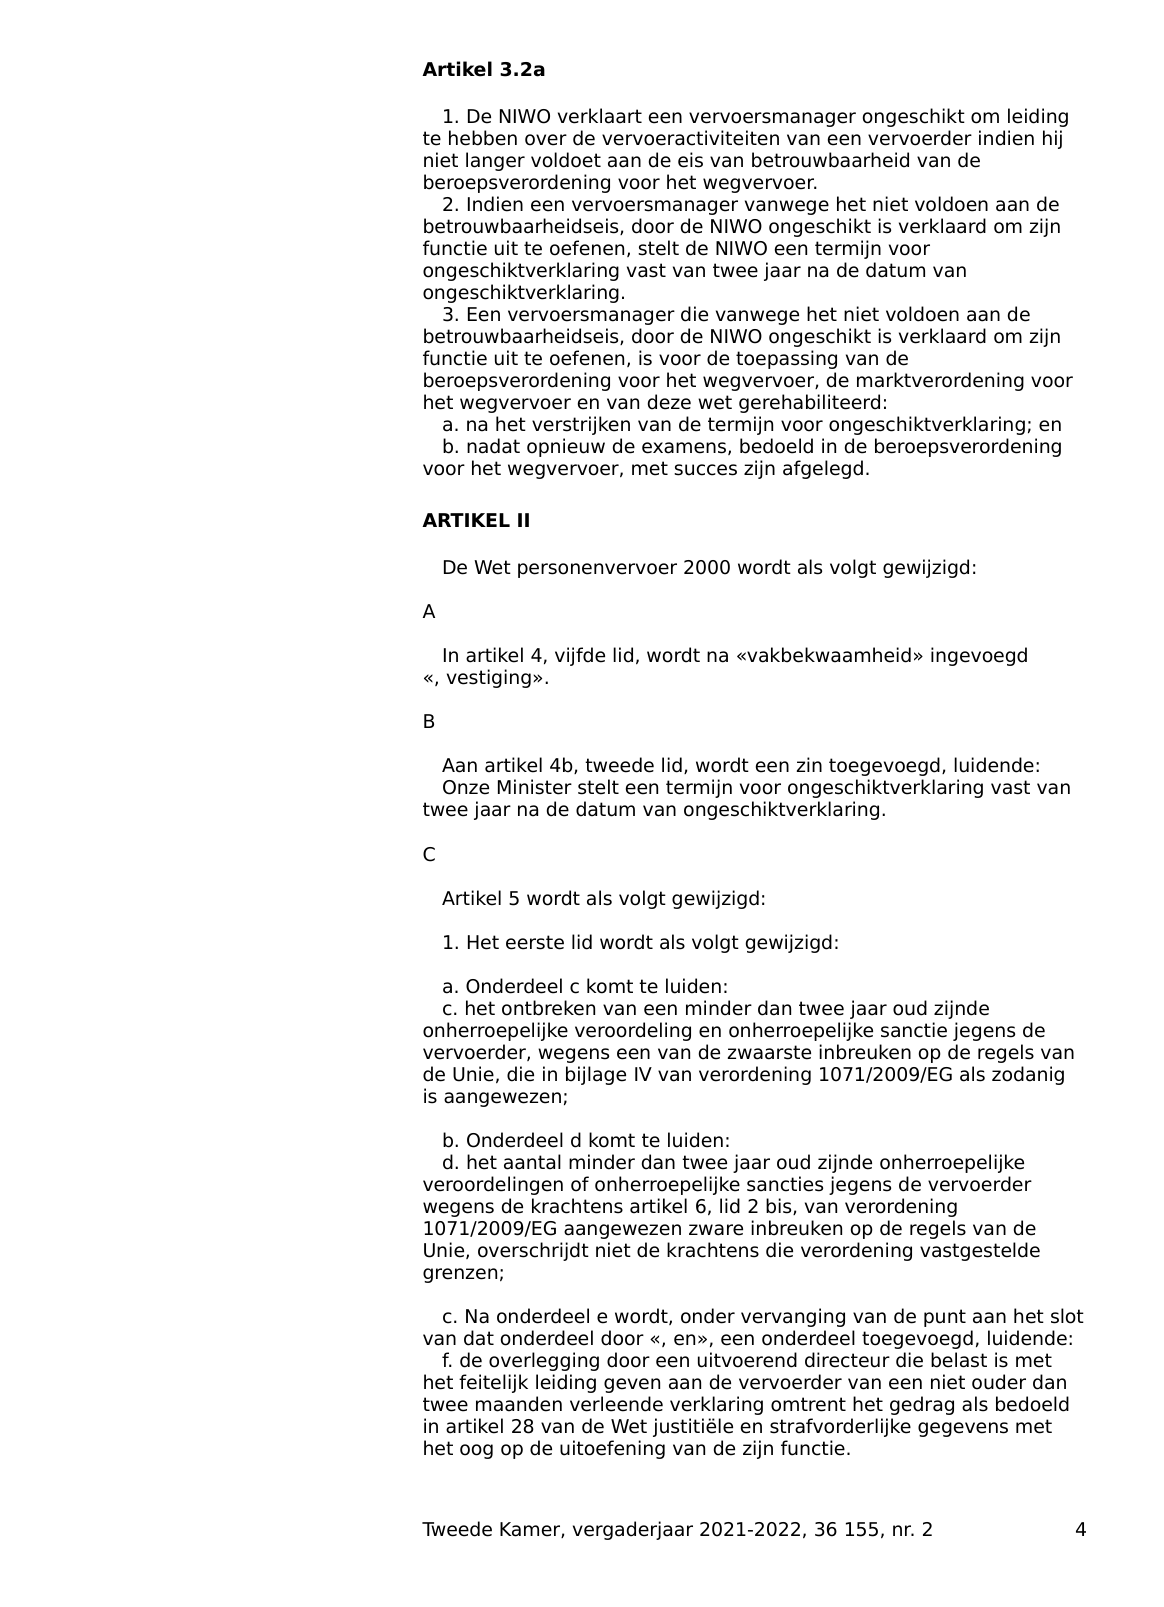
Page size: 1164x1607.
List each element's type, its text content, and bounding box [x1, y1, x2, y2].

text Onze Minister stelt een termijn voor ongeschiktverklaring vast van twee jaar na de datum van ongeschiktverklaring. [422, 777, 1087, 821]
text Aan artikel 4b, tweede lid, wordt een zin toegevoegd, luidende: [422, 755, 1087, 777]
text In artikel 4, vijfde lid, wordt na «vakbekwaamheid» ingevoegd «, vestiging». [422, 645, 1087, 689]
text 2. Indien een vervoersmanager vanwege het niet voldoen aan de betrouwbaarheidseis, door de NIWO ongeschikt is verklaard om zijn functie uit te oefenen, stelt de NIWO een termijn voor ongeschiktverklaring vast van twee jaar na de datum van ongeschiktverklaring. [422, 194, 1087, 304]
text 3. Een vervoersmanager die vanwege het niet voldoen aan de betrouwbaarheidseis, door de NIWO ongeschikt is verklaard om zijn functie uit te oefenen, is voor de toepassing van de beroepsverordening voor het wegvervoer, de marktverordening voor het wegvervoer en van deze wet gerehabiliteerd: [422, 304, 1087, 414]
text B [422, 711, 1087, 733]
text C [422, 843, 1087, 865]
text 1. De NIWO verklaart een vervoersmanager ongeschikt om leiding te hebben over de vervoeractiviteiten van een vervoerder indien hij niet langer voldoet aan de eis van betrouwbaarheid van de beroepsverordening voor het wegvervoer. [422, 106, 1087, 194]
text A [422, 601, 1087, 623]
text a. na het verstrijken van de termijn voor ongeschiktverklaring; en [422, 414, 1087, 436]
subtitle ARTIKEL II [422, 510, 1087, 532]
text 1. Het eerste lid wordt als volgt gewijzigd: [422, 932, 1087, 954]
text a. Onderdeel c komt te luiden: [422, 976, 1087, 998]
text b. nadat opnieuw de examens, bedoeld in de beroepsverordening voor het wegvervoer, met succes zijn afgelegd. [422, 436, 1087, 480]
subtitle Artikel 3.2a [422, 59, 1087, 81]
text c. het ontbreken van een minder dan twee jaar oud zijnde onherroepelijke veroordeling en onherroepelijke sanctie jegens de vervoerder, wegens een van de zwaarste inbreuken op de regels van de Unie, die in bijlage IV van verordening 1071/2009/EG als zodanig is aangewezen; [422, 998, 1087, 1108]
text De Wet personenvervoer 2000 wordt als volgt gewijzigd: [422, 557, 1087, 579]
text d. het aantal minder dan twee jaar oud zijnde onherroepelijke veroordelingen of onherroepelijke sancties jegens de vervoerder wegens de krachtens artikel 6, lid 2 bis, van verordening 1071/2009/EG aangewezen zware inbreuken op de regels van de Unie, overschrijdt niet de krachtens die verordening vastgestelde grenzen; [422, 1152, 1087, 1284]
text c. Na onderdeel e wordt, onder vervanging van de punt aan het slot van dat onderdeel door «, en», een onderdeel toegevoegd, luidende: [422, 1306, 1087, 1350]
text b. Onderdeel d komt te luiden: [422, 1130, 1087, 1152]
text Artikel 5 wordt als volgt gewijzigd: [422, 888, 1087, 909]
text f. de overlegging door een uitvoerend directeur die belast is met het feitelijk leiding geven aan de vervoerder van een niet ouder dan twee maanden verleende verklaring omtrent het gedrag als bedoeld in artikel 28 van de Wet justitiële en strafvorderlijke gegevens met het oog op de uitoefening van de zijn functie. [422, 1350, 1087, 1460]
